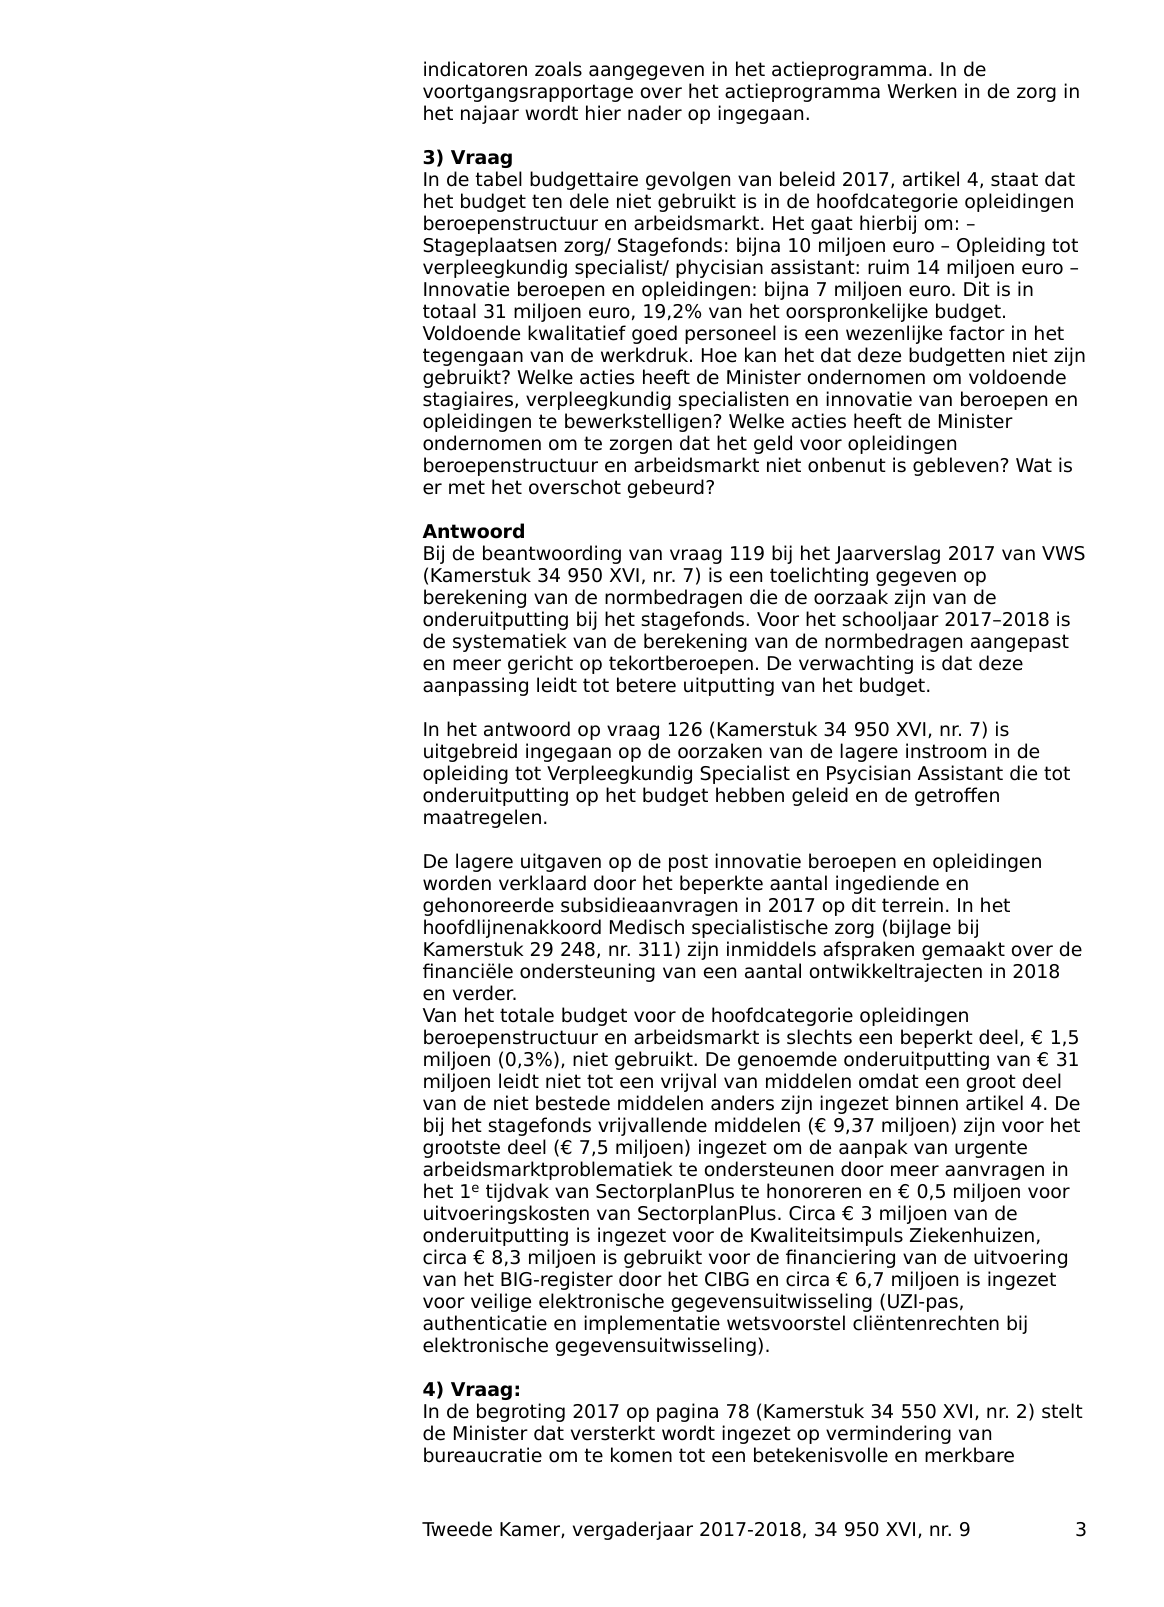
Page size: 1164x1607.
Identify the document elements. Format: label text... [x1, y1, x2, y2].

text 4) Vraag: [422, 1379, 1087, 1401]
text Bij de beantwoording van vraag 119 bij het Jaarverslag 2017 van VWS (Kamerstuk 34 950 XVI, nr. 7) is een toelichting gegeven op berekening van de normbedragen die de oorzaak zijn van de onderuitputting bij het stagefonds. Voor het schooljaar 2017–2018 is de systematiek van de berekening van de normbedragen aangepast en meer gericht op tekortberoepen. De verwachting is dat deze aanpassing leidt tot betere uitputting van het budget. [422, 543, 1087, 697]
text Antwoord [422, 521, 1087, 543]
text 3) Vraag [422, 147, 1087, 169]
text indicatoren zoals aangegeven in het actieprogramma. In de voortgangsrapportage over het actieprogramma Werken in de zorg in het najaar wordt hier nader op ingegaan. [422, 59, 1087, 125]
text In de tabel budgettaire gevolgen van beleid 2017, artikel 4, staat dat het budget ten dele niet gebruikt is in de hoofdcategorie opleidingen beroepenstructuur en arbeidsmarkt. Het gaat hierbij om: – Stageplaatsen zorg/ Stagefonds: bijna 10 miljoen euro – Opleiding tot verpleegkundig specialist/ phycisian assistant: ruim 14 miljoen euro – Innovatie beroepen en opleidingen: bijna 7 miljoen euro. Dit is in totaal 31 miljoen euro, 19,2% van het oorspronkelijke budget. Voldoende kwalitatief goed personeel is een wezenlijke factor in het tegengaan van de werkdruk. Hoe kan het dat deze budgetten niet zijn gebruikt? Welke acties heeft de Minister ondernomen om voldoende stagiaires, verpleegkundig specialisten en innovatie van beroepen en opleidingen te bewerkstelligen? Welke acties heeft de Minister ondernomen om te zorgen dat het geld voor opleidingen beroepenstructuur en arbeidsmarkt niet onbenut is gebleven? Wat is er met het overschot gebeurd? [422, 169, 1087, 499]
text Van het totale budget voor de hoofdcategorie opleidingen beroepenstructuur en arbeidsmarkt is slechts een beperkt deel, € 1,5 miljoen (0,3%), niet gebruikt. De genoemde onderuitputting van € 31 miljoen leidt niet tot een vrijval van middelen omdat een groot deel van de niet bestede middelen anders zijn ingezet binnen artikel 4. De bij het stagefonds vrijvallende middelen (€ 9,37 miljoen) zijn voor het grootste deel (€ 7,5 miljoen) ingezet om de aanpak van urgente arbeidsmarktproblematiek te ondersteunen door meer aanvragen in het 1e tijdvak van SectorplanPlus te honoreren en € 0,5 miljoen voor uitvoeringskosten van SectorplanPlus. Circa € 3 miljoen van de onderuitputting is ingezet voor de Kwaliteitsimpuls Ziekenhuizen, circa € 8,3 miljoen is gebruikt voor de financiering van de uitvoering van het BIG-register door het CIBG en circa € 6,7 miljoen is ingezet voor veilige elektronische gegevensuitwisseling (UZI-pas, authenticatie en implementatie wetsvoorstel cliëntenrechten bij elektronische gegevensuitwisseling). [422, 1005, 1087, 1357]
text De lagere uitgaven op de post innovatie beroepen en opleidingen worden verklaard door het beperkte aantal ingediende en gehonoreerde subsidieaanvragen in 2017 op dit terrein. In het hoofdlijnenakkoord Medisch specialistische zorg (bijlage bij Kamerstuk 29 248, nr. 311) zijn inmiddels afspraken gemaakt over de financiële ondersteuning van een aantal ontwikkeltrajecten in 2018 en verder. [422, 851, 1087, 1005]
text In de begroting 2017 op pagina 78 (Kamerstuk 34 550 XVI, nr. 2) stelt de Minister dat versterkt wordt ingezet op vermindering van bureaucratie om te komen tot een betekenisvolle en merkbare [422, 1401, 1087, 1467]
text In het antwoord op vraag 126 (Kamerstuk 34 950 XVI, nr. 7) is uitgebreid ingegaan op de oorzaken van de lagere instroom in de opleiding tot Verpleegkundig Specialist en Psycisian Assistant die tot onderuitputting op het budget hebben geleid en de getroffen maatregelen. [422, 719, 1087, 829]
